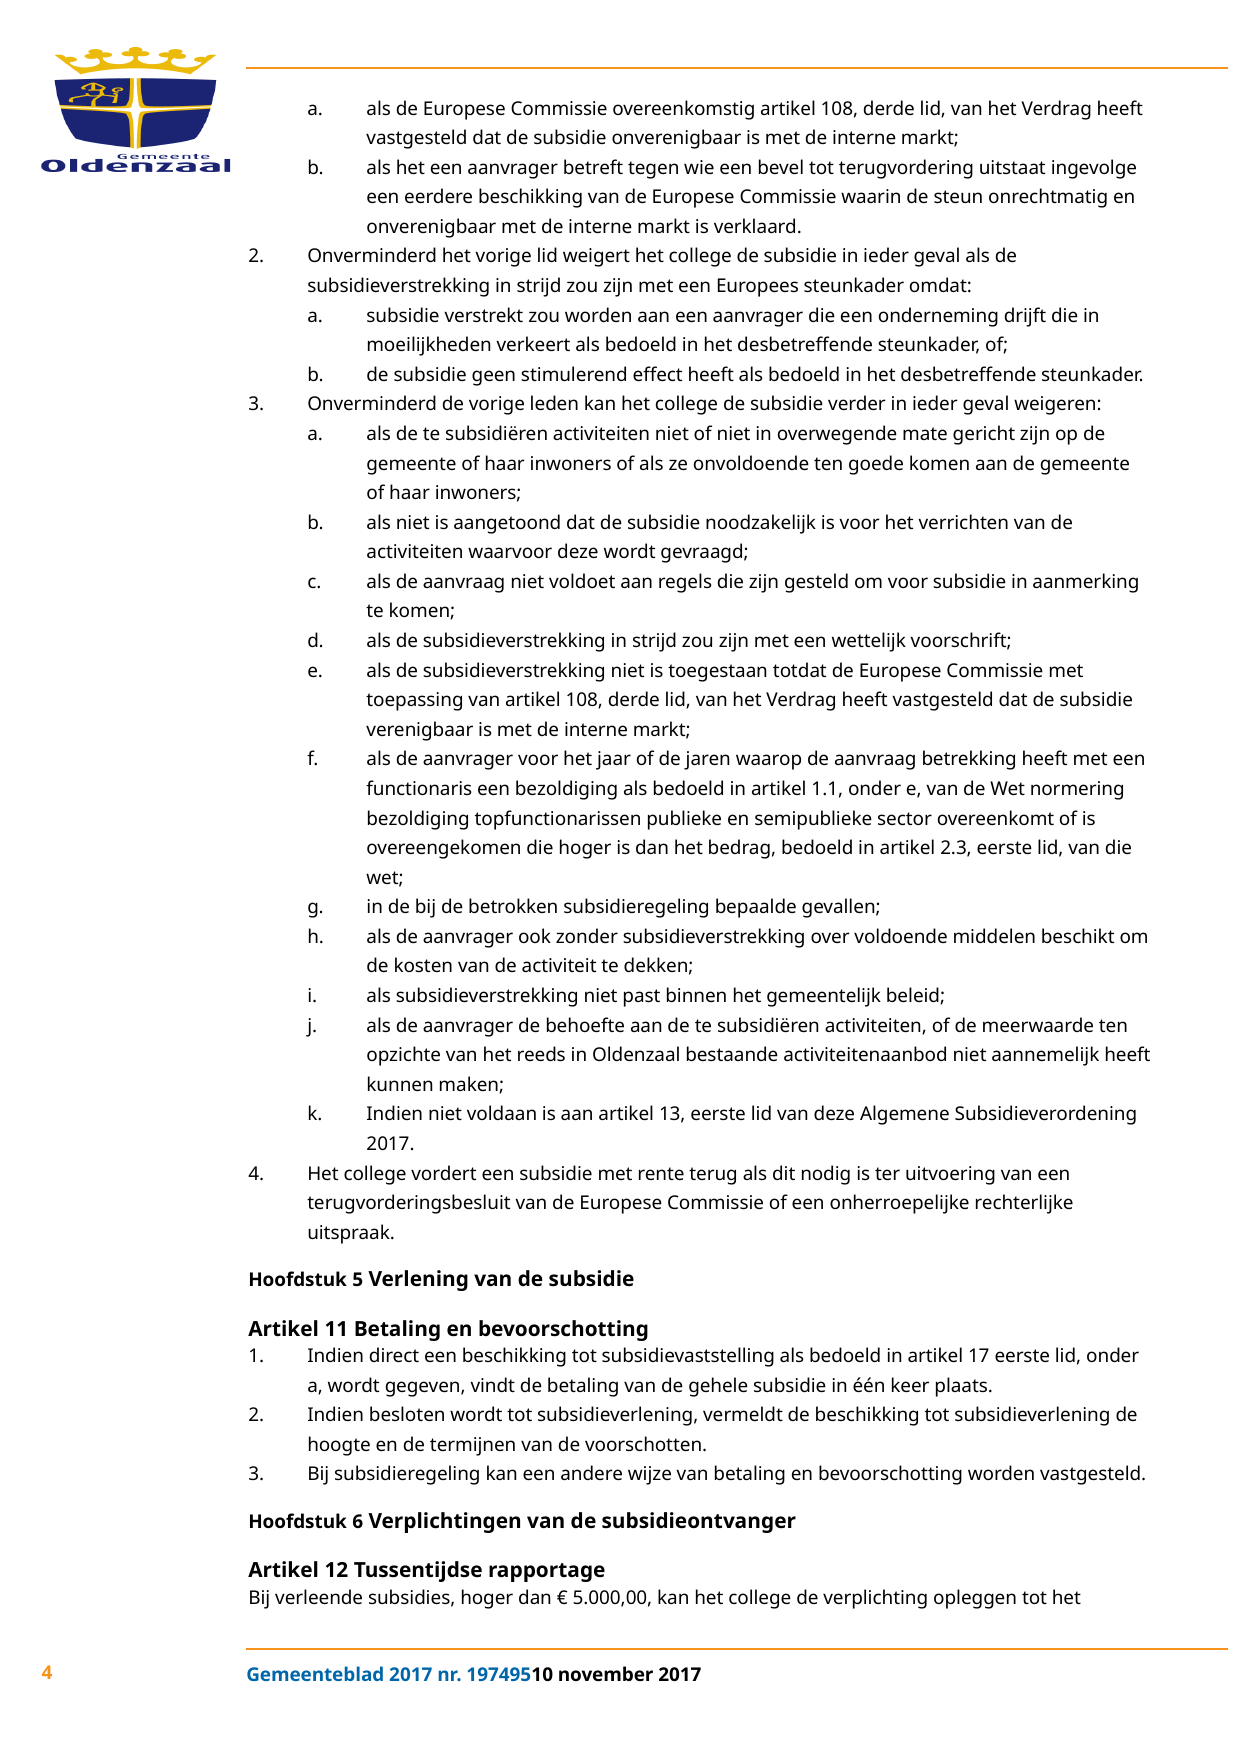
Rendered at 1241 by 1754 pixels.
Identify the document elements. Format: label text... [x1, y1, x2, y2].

list als de aanvrager ook zonder subsidieverstrekking over voldoende middelen beschikt om de kosten van de activiteit te dekken; [307, 923, 1152, 978]
list als de aanvraag niet voldoet aan regels die zijn gesteld om voor subsidie in aanmerking te komen; [307, 568, 1152, 623]
list Indien direct een beschikking tot subsidievaststelling als bedoeld in artikel 17 eerste lid, onder a, wordt gegeven, vindt de betaling van de gehele subsidie in één keer plaats. [248, 1342, 1152, 1398]
list als subsidieverstrekking niet past binnen het gemeentelijk beleid; [307, 982, 1152, 1008]
list als het een aanvrager betreft tegen wie een bevel tot terugvordering uitstaat ingevolge een eerdere beschikking van de Europese Commissie waarin de steun onrechtmatig en onverenigbaar met de interne markt is verklaard. [307, 154, 1152, 239]
list als de subsidieverstrekking in strijd zou zijn met een wettelijk voorschrift; [307, 627, 1152, 653]
list als de aanvrager voor het jaar of de jaren waarop de aanvraag betrekking heeft met een functionaris een bezoldiging als bedoeld in artikel 1.1, onder e, van de Wet normering bezoldiging topfunctionarissen publieke en semipublieke sector overeenkomt of is overeengekomen die hoger is dan het bedrag, bedoeld in artikel 2.3, eerste lid, van die wet; [307, 746, 1152, 890]
text Bij verleende subsidies, hoger dan € 5.000,00, kan het college de verplichting opleggen tot het [248, 1584, 1152, 1610]
list subsidie verstrekt zou worden aan een aanvrager die een onderneming drijft die in moeilijkheden verkeert als bedoeld in het desbetreffende steunkader, of; [307, 302, 1152, 357]
list Bij subsidieregeling kan een andere wijze van betaling en bevoorschotting worden vastgesteld. [248, 1461, 1152, 1486]
list als de Europese Commissie overeenkomstig artikel 108, derde lid, van het Verdrag heeft vastgesteld dat de subsidie onverenigbaar is met de interne markt; [307, 95, 1152, 150]
text Artikel 12 Tussentijdse rapportage [248, 1556, 1152, 1584]
picture [41, 47, 231, 172]
list als de te subsidiëren activiteiten niet of niet in overwegende mate gericht zijn op de gemeente of haar inwoners of als ze onvoldoende ten goede komen aan de gemeente of haar inwoners; [307, 420, 1152, 505]
list de subsidie geen stimulerend effect heeft als bedoeld in het desbetreffende steunkader. [307, 361, 1152, 387]
list Het college vordert een subsidie met rente terug als dit nodig is ter uitvoering van een terugvorderingsbesluit van de Europese Commissie of een onherroepelijke rechterlijke uitspraak. [248, 1160, 1152, 1245]
list als de aanvrager de behoefte aan de te subsidiëren activiteiten, of de meerwaarde ten opzichte van het reeds in Oldenzaal bestaande activiteitenaanbod niet aannemelijk heeft kunnen maken; [307, 1012, 1152, 1097]
list als de subsidieverstrekking niet is toegestaan totdat de Europese Commissie met toepassing van artikel 108, derde lid, van het Verdrag heeft vastgesteld dat de subsidie verenigbaar is met de interne markt; [307, 657, 1152, 742]
list als niet is aangetoond dat de subsidie noodzakelijk is voor het verrichten van de activiteiten waarvoor deze wordt gevraagd; [307, 509, 1152, 564]
list Indien niet voldaan is aan artikel 13, eerste lid van deze Algemene Subsidieverordening 2017. [307, 1101, 1152, 1156]
text Hoofdstuk 5 Verlening van de subsidie [248, 1264, 1152, 1293]
text Hoofdstuk 6 Verplichtingen van de subsidieontvanger [248, 1506, 1152, 1535]
text Artikel 11 Betaling en bevoorschotting [248, 1314, 1152, 1342]
list Onverminderd het vorige lid weigert het college de subsidie in ieder geval als de subsidieverstrekking in strijd zou zijn met een Europees steunkader omdat: [248, 243, 1152, 298]
list Indien besloten wordt tot subsidieverlening, vermeldt de beschikking tot subsidieverlening de hoogte en de termijnen van de voorschotten. [248, 1401, 1152, 1457]
list in de bij de betrokken subsidieregeling bepaalde gevallen; [307, 893, 1152, 919]
list Onverminderd de vorige leden kan het college de subsidie verder in ieder geval weigeren: [248, 391, 1152, 416]
